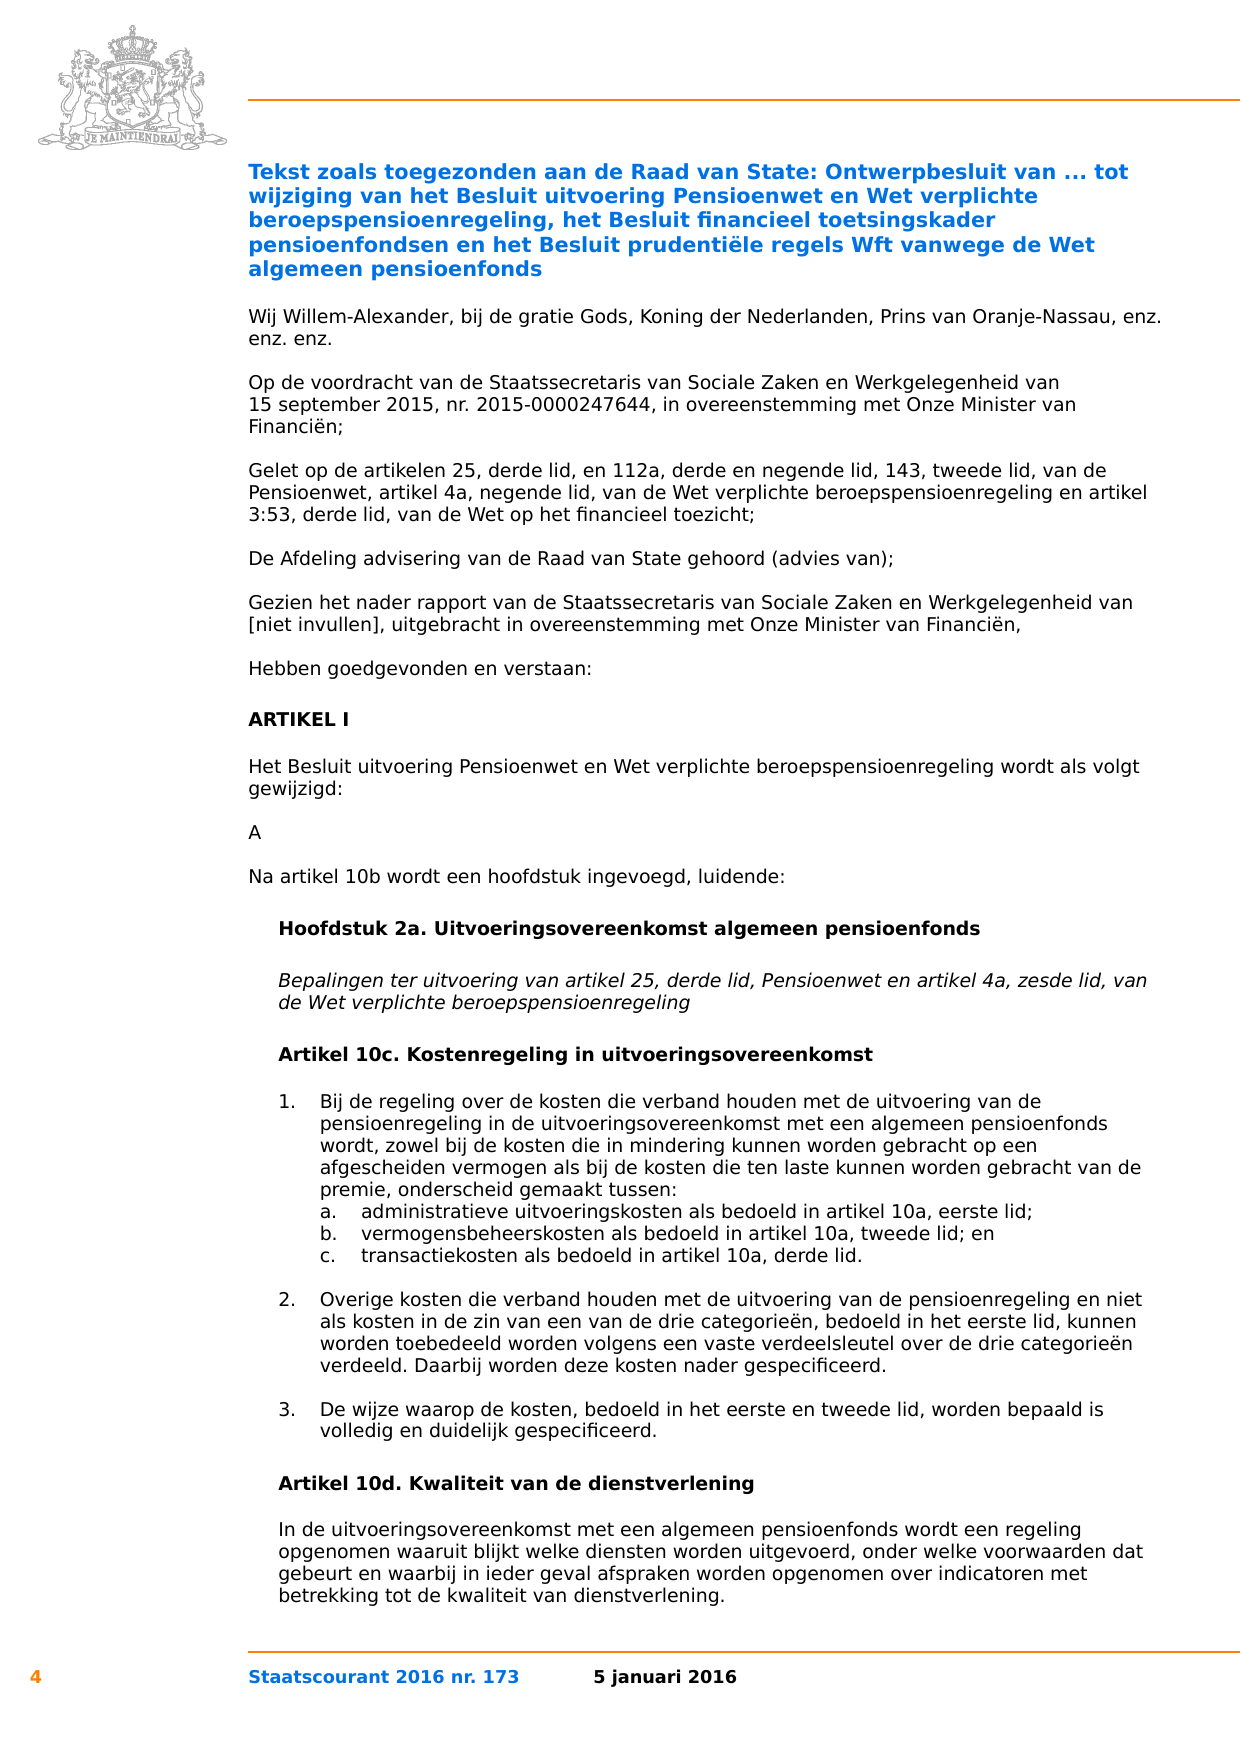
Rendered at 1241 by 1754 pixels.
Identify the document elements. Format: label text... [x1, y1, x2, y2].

subtitle Hoofdstuk 2a. Uitvoeringsovereenkomst algemeen pensioenfonds [278, 918, 1163, 940]
text Wij Willem-Alexander, bij de gratie Gods, Koning der Nederlanden, Prins van Oranje-Nassau, enz. enz. enz. [248, 306, 1163, 350]
subtitle ARTIKEL I [248, 709, 1163, 731]
text Na artikel 10b wordt een hoofdstuk ingevoegd, luidende: [248, 866, 1163, 888]
subtitle Tekst zoals toegezonden aan de Raad van State: Ontwerpbesluit van ... tot wijziging van het Besluit uitvoering Pensioenwet en Wet verplichte beroepspensioenregeling, het Besluit financieel toetsingskader pensioenfondsen en het Besluit prudentiële regels Wft vanwege de Wet algemeen pensioenfonds [248, 160, 1163, 281]
subtitle Artikel 10d. Kwaliteit van de dienstverlening [278, 1472, 1163, 1494]
text Het Besluit uitvoering Pensioenwet en Wet verplichte beroepspensioenregeling wordt als volgt gewijzigd: [248, 756, 1163, 800]
text b. vermogensbeheerskosten als bedoeld in artikel 10a, tweede lid; en [319, 1223, 1163, 1245]
text a. administratieve uitvoeringskosten als bedoeld in artikel 10a, eerste lid; [319, 1201, 1163, 1223]
text 1. Bij de regeling over de kosten die verband houden met de uitvoering van de pensioenregeling in de uitvoeringsovereenkomst met een algemeen pensioenfonds wordt, zowel bij de kosten die in mindering kunnen worden gebracht op een afgescheiden vermogen als bij de kosten die ten laste kunnen worden gebracht van de premie, onderscheid gemaakt tussen: [278, 1091, 1163, 1201]
text Gelet op de artikelen 25, derde lid, en 112a, derde en negende lid, 143, tweede lid, van de Pensioenwet, artikel 4a, negende lid, van de Wet verplichte beroepspensioenregeling en artikel 3:53, derde lid, van de Wet op het financieel toezicht; [248, 460, 1163, 526]
text A [248, 822, 1163, 844]
text De Afdeling advisering van de Raad van State gehoord (advies van); [248, 548, 1163, 570]
subtitle Artikel 10c. Kostenregeling in uitvoeringsovereenkomst [278, 1044, 1163, 1066]
text Op de voordracht van de Staatssecretaris van Sociale Zaken en Werkgelegenheid van 15 september 2015, nr. 2015-0000247644, in overeenstemming met Onze Minister van Financiën; [248, 372, 1163, 438]
text In de uitvoeringsovereenkomst met een algemeen pensioenfonds wordt een regeling opgenomen waaruit blijkt welke diensten worden uitgevoerd, onder welke voorwaarden dat gebeurt en waarbij in ieder geval afspraken worden opgenomen over indicatoren met betrekking tot de kwaliteit van dienstverlening. [278, 1519, 1163, 1607]
text Gezien het nader rapport van de Staatssecretaris van Sociale Zaken en Werkgelegenheid van [niet invullen], uitgebracht in overeenstemming met Onze Minister van Financiën, [248, 592, 1163, 636]
text c. transactiekosten als bedoeld in artikel 10a, derde lid. [319, 1245, 1163, 1267]
text 2. Overige kosten die verband houden met de uitvoering van de pensioenregeling en niet als kosten in de zin van een van de drie categorieën, bedoeld in het eerste lid, kunnen worden toebedeeld worden volgens een vaste verdeelsleutel over de drie categorieën verdeeld. Daarbij worden deze kosten nader gespecificeerd. [278, 1289, 1163, 1377]
subtitle Bepalingen ter uitvoering van artikel 25, derde lid, Pensioenwet en artikel 4a, zesde lid, van de Wet verplichte beroepspensioenregeling [278, 970, 1163, 1014]
picture [38, 25, 227, 150]
text Hebben goedgevonden en verstaan: [248, 657, 1163, 679]
text 3. De wijze waarop de kosten, bedoeld in het eerste en tweede lid, worden bepaald is volledig en duidelijk gespecificeerd. [278, 1398, 1163, 1442]
